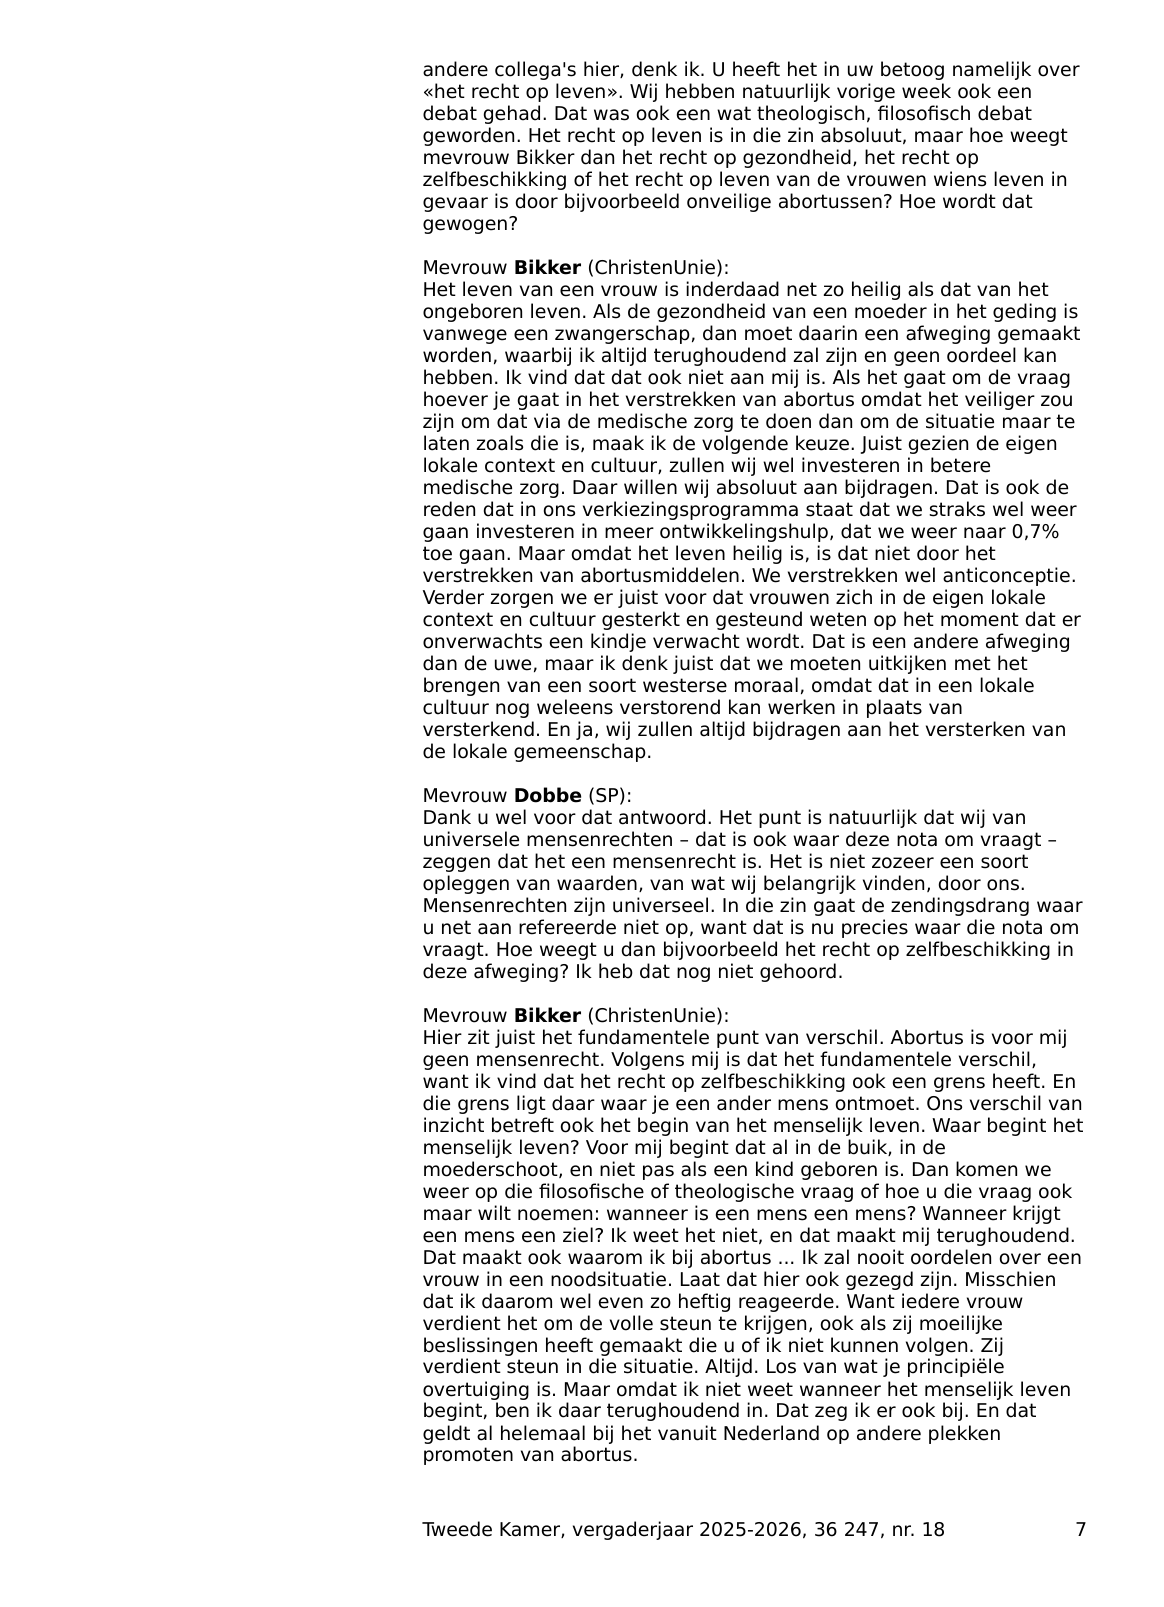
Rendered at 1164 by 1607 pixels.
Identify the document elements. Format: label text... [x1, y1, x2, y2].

text Het leven van een vrouw is inderdaad net zo heilig als dat van het ongeboren leven. Als de gezondheid van een moeder in het geding is vanwege een zwangerschap, dan moet daarin een afweging gemaakt worden, waarbij ik altijd terughoudend zal zijn en geen oordeel kan hebben. Ik vind dat dat ook niet aan mij is. Als het gaat om de vraag hoever je gaat in het verstrekken van abortus omdat het veiliger zou zijn om dat via de medische zorg te doen dan om de situatie maar te laten zoals die is, maak ik de volgende keuze. Juist gezien de eigen lokale context en cultuur, zullen wij wel investeren in betere medische zorg. Daar willen wij absoluut aan bijdragen. Dat is ook de reden dat in ons verkiezingsprogramma staat dat we straks wel weer gaan investeren in meer ontwikkelingshulp, dat we weer naar 0,7% toe gaan. Maar omdat het leven heilig is, is dat niet door het verstrekken van abortusmiddelen. We verstrekken wel anticonceptie. Verder zorgen we er juist voor dat vrouwen zich in de eigen lokale context en cultuur gesterkt en gesteund weten op het moment dat er onverwachts een kindje verwacht wordt. Dat is een andere afweging dan de uwe, maar ik denk juist dat we moeten uitkijken met het brengen van een soort westerse moraal, omdat dat in een lokale cultuur nog weleens verstorend kan werken in plaats van versterkend. En ja, wij zullen altijd bijdragen aan het versterken van de lokale gemeenschap. [422, 279, 1087, 763]
text Mevrouw Dobbe (SP): [422, 785, 1087, 807]
text Dank u wel voor dat antwoord. Het punt is natuurlijk dat wij van universele mensenrechten – dat is ook waar deze nota om vraagt – zeggen dat het een mensenrecht is. Het is niet zozeer een soort opleggen van waarden, van wat wij belangrijk vinden, door ons. Mensenrechten zijn universeel. In die zin gaat de zendingsdrang waar u net aan refereerde niet op, want dat is nu precies waar die nota om vraagt. Hoe weegt u dan bijvoorbeeld het recht op zelfbeschikking in deze afweging? Ik heb dat nog niet gehoord. [422, 807, 1087, 983]
text Mevrouw Bikker (ChristenUnie): [422, 257, 1087, 279]
text andere collega's hier, denk ik. U heeft het in uw betoog namelijk over «het recht op leven». Wij hebben natuurlijk vorige week ook een debat gehad. Dat was ook een wat theologisch, filosofisch debat geworden. Het recht op leven is in die zin absoluut, maar hoe weegt mevrouw Bikker dan het recht op gezondheid, het recht op zelfbeschikking of het recht op leven van de vrouwen wiens leven in gevaar is door bijvoorbeeld onveilige abortussen? Hoe wordt dat gewogen? [422, 59, 1087, 235]
text Hier zit juist het fundamentele punt van verschil. Abortus is voor mij geen mensenrecht. Volgens mij is dat het fundamentele verschil, want ik vind dat het recht op zelfbeschikking ook een grens heeft. En die grens ligt daar waar je een ander mens ontmoet. Ons verschil van inzicht betreft ook het begin van het menselijk leven. Waar begint het menselijk leven? Voor mij begint dat al in de buik, in de moederschoot, en niet pas als een kind geboren is. Dan komen we weer op die filosofische of theologische vraag of hoe u die vraag ook maar wilt noemen: wanneer is een mens een mens? Wanneer krijgt een mens een ziel? Ik weet het niet, en dat maakt mij terughoudend. Dat maakt ook waarom ik bij abortus ... Ik zal nooit oordelen over een vrouw in een noodsituatie. Laat dat hier ook gezegd zijn. Misschien dat ik daarom wel even zo heftig reageerde. Want iedere vrouw verdient het om de volle steun te krijgen, ook als zij moeilijke beslissingen heeft gemaakt die u of ik niet kunnen volgen. Zij verdient steun in die situatie. Altijd. Los van wat je principiële overtuiging is. Maar omdat ik niet weet wanneer het menselijk leven begint, ben ik daar terughoudend in. Dat zeg ik er ook bij. En dat geldt al helemaal bij het vanuit Nederland op andere plekken promoten van abortus. [422, 1027, 1087, 1466]
text Mevrouw Bikker (ChristenUnie): [422, 1005, 1087, 1027]
